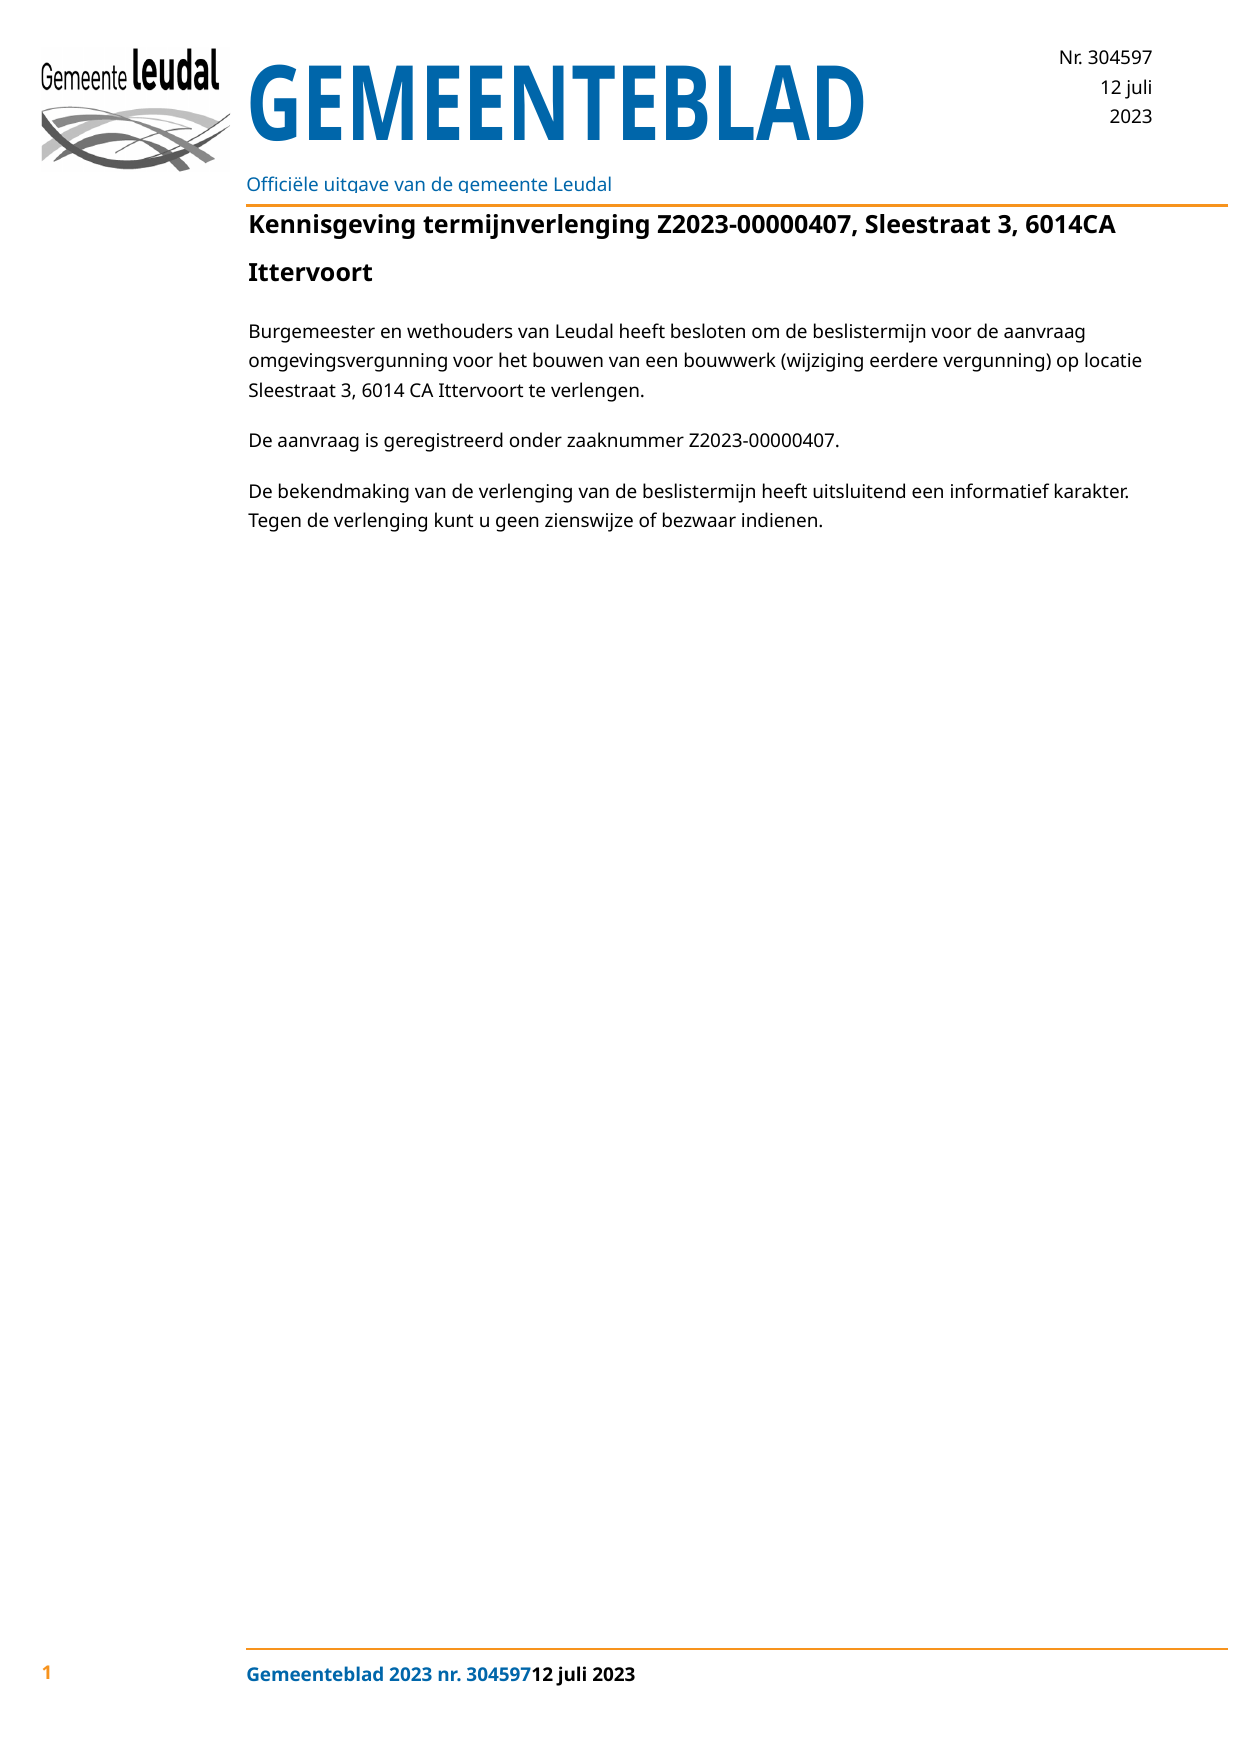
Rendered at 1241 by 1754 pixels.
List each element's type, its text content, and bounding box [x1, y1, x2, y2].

text De bekendmaking van de verlenging van de beslistermijn heeft uitsluitend een informatief karakter. Tegen de verlenging kunt u geen zienswijze of bezwaar indienen. [248, 478, 1152, 533]
text De aanvraag is geregistreerd onder zaaknummer Z2023-00000407. [248, 427, 1152, 453]
text Kennisgeving termijnverlenging Z2023-00000407, Sleestraat 3, 6014CA Ittervoort [248, 207, 1152, 288]
picture [41, 47, 231, 172]
text Burgemeester en wethouders van Leudal heeft besloten om de beslistermijn voor de aanvraag omgevingsvergunning voor het bouwen van een bouwwerk (wijziging eerdere vergunning) op locatie Sleestraat 3, 6014 CA Ittervoort te verlengen. [248, 318, 1152, 403]
